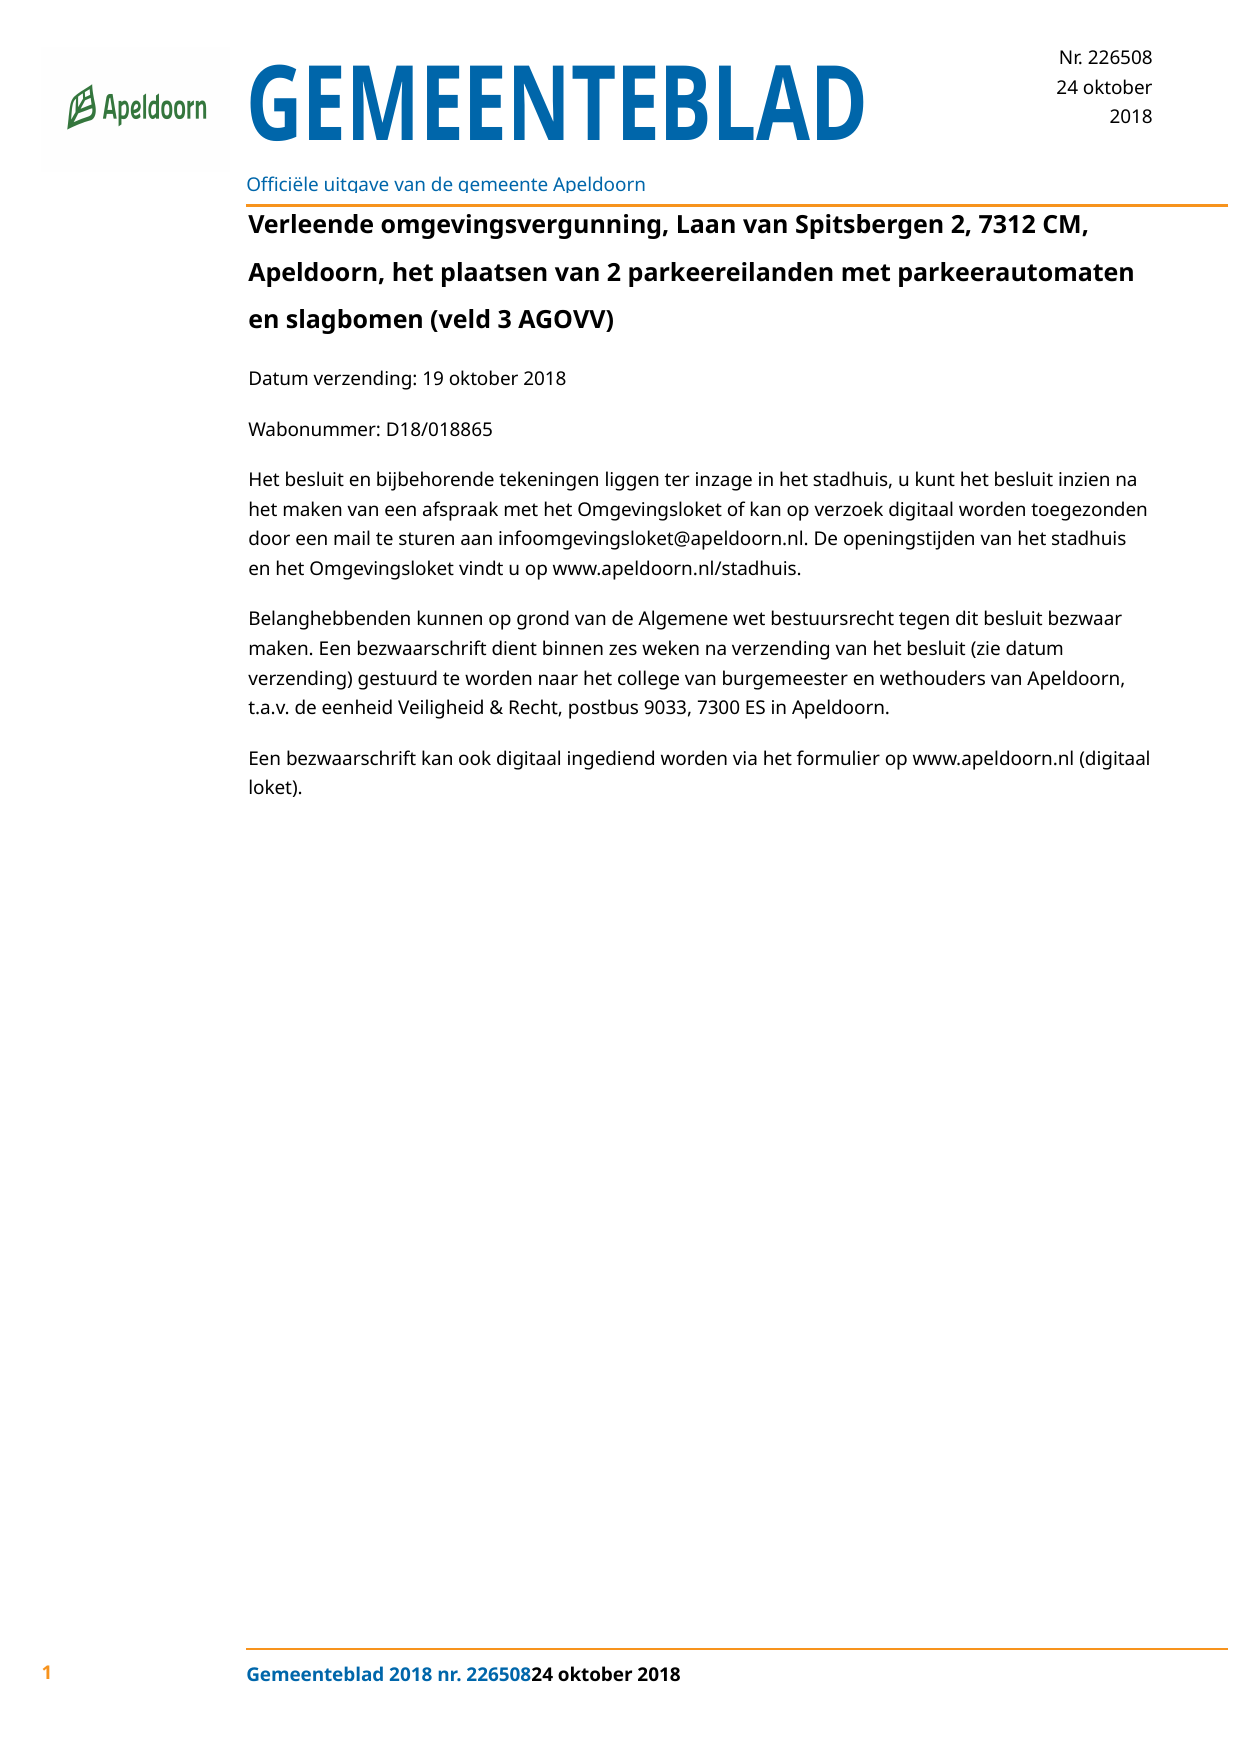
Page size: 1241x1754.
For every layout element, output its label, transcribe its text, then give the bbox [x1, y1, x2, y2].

text Het besluit en bijbehorende tekeningen liggen ter inzage in het stadhuis, u kunt het besluit inzien na het maken van een afspraak met het Omgevingsloket of kan op verzoek digitaal worden toegezonden door een mail te sturen aan infoomgevingsloket@apeldoorn.nl. De openingstijden van het stadhuis en het Omgevingsloket vindt u op www.apeldoorn.nl/stadhuis. [248, 466, 1152, 581]
text Een bezwaarschrift kan ook digitaal ingediend worden via het formulier op www.apeldoorn.nl (digitaal loket). [248, 745, 1152, 800]
picture [41, 47, 231, 172]
text Verleende omgevingsvergunning, Laan van Spitsbergen 2, 7312 CM, Apeldoorn, het plaatsen van 2 parkeereilanden met parkeerautomaten en slagbomen (veld 3 AGOVV) [248, 207, 1152, 336]
text Belanghebbenden kunnen op grond van de Algemene wet bestuursrecht tegen dit besluit bezwaar maken. Een bezwaarschrift dient binnen zes weken na verzending van het besluit (zie datum verzending) gestuurd te worden naar het college van burgemeester en wethouders van Apeldoorn, t.a.v. de eenheid Veiligheid & Recht, postbus 9033, 7300 ES in Apeldoorn. [248, 606, 1152, 720]
text Datum verzending: 19 oktober 2018 [248, 366, 1152, 391]
text Wabonummer: D18/018865 [248, 416, 1152, 442]
